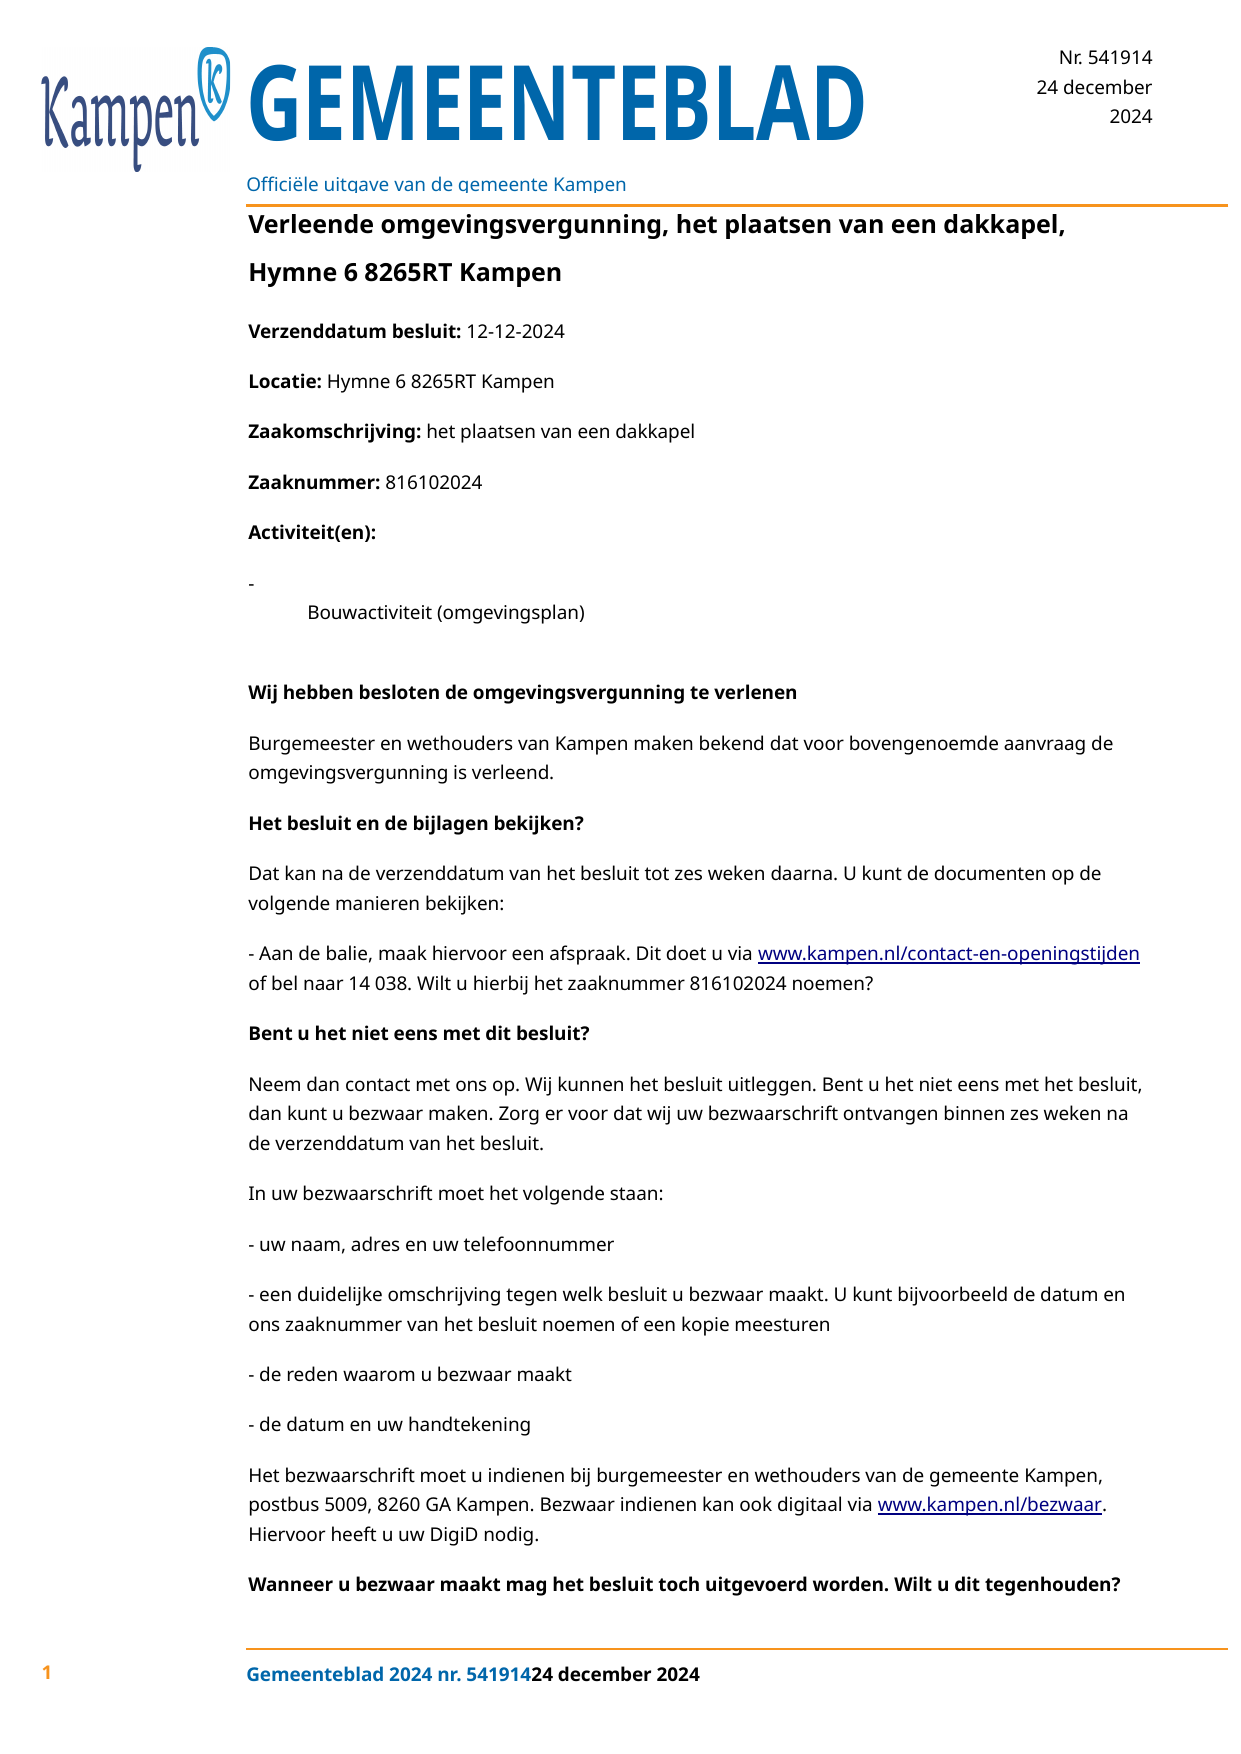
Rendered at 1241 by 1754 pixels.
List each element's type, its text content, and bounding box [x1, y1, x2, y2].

text - Aan de balie, maak hiervoor een afspraak. Dit doet u via www.kampen.nl/contact-en-openingstijden of bel naar 14 038. Wilt u hierbij het zaaknummer 816102024 noemen? [248, 940, 1152, 996]
text Activiteit(en): [248, 519, 1152, 545]
text Het bezwaarschrift moet u indienen bij burgemeester en wethouders van de gemeente Kampen, postbus 5009, 8260 GA Kampen. Bezwaar indienen kan ook digitaal via www.kampen.nl/bezwaar. Hiervoor heeft u uw DigiD nodig. [248, 1462, 1152, 1547]
text Wanneer u bezwaar maakt mag het besluit toch uitgevoerd worden. Wilt u dit tegenhouden? [248, 1572, 1152, 1597]
text Wij hebben besloten de omgevingsvergunning te verlenen [248, 679, 1152, 705]
text Verzenddatum besluit: 12-12-2024 [248, 318, 1152, 344]
text Zaakomschrijving: het plaatsen van een dakkapel [248, 419, 1152, 444]
text Locatie: Hymne 6 8265RT Kampen [248, 368, 1152, 394]
text Burgemeester en wethouders van Kampen maken bekend dat voor bovengenoemde aanvraag de omgevingsvergunning is verleend. [248, 730, 1152, 785]
text Het besluit en de bijlagen bekijken? [248, 810, 1152, 836]
text - een duidelijke omschrijving tegen welk besluit u bezwaar maakt. U kunt bijvoorbeeld de datum en ons zaaknummer van het besluit noemen of een kopie meesturen [248, 1281, 1152, 1337]
text Bent u het niet eens met dit besluit? [248, 1020, 1152, 1046]
list Bouwactiviteit (omgevingsplan) [248, 599, 1152, 625]
text - de reden waarom u bezwaar maakt [248, 1361, 1152, 1387]
text Verleende omgevingsvergunning, het plaatsen van een dakkapel, Hymne 6 8265RT Kampen [248, 207, 1152, 288]
text Zaaknummer: 816102024 [248, 469, 1152, 495]
text - de datum en uw handtekening [248, 1412, 1152, 1437]
picture [41, 47, 231, 172]
text Dat kan na de verzenddatum van het besluit tot zes weken daarna. U kunt de documenten op de volgende manieren bekijken: [248, 860, 1152, 916]
text Neem dan contact met ons op. Wij kunnen het besluit uitleggen. Bent u het niet eens met het besluit, dan kunt u bezwaar maken. Zorg er voor dat wij uw bezwaarschrift ontvangen binnen zes weken na de verzenddatum van het besluit. [248, 1071, 1152, 1156]
text In uw bezwaarschrift moet het volgende staan: [248, 1180, 1152, 1206]
text - uw naam, adres en uw telefoonnummer [248, 1231, 1152, 1257]
